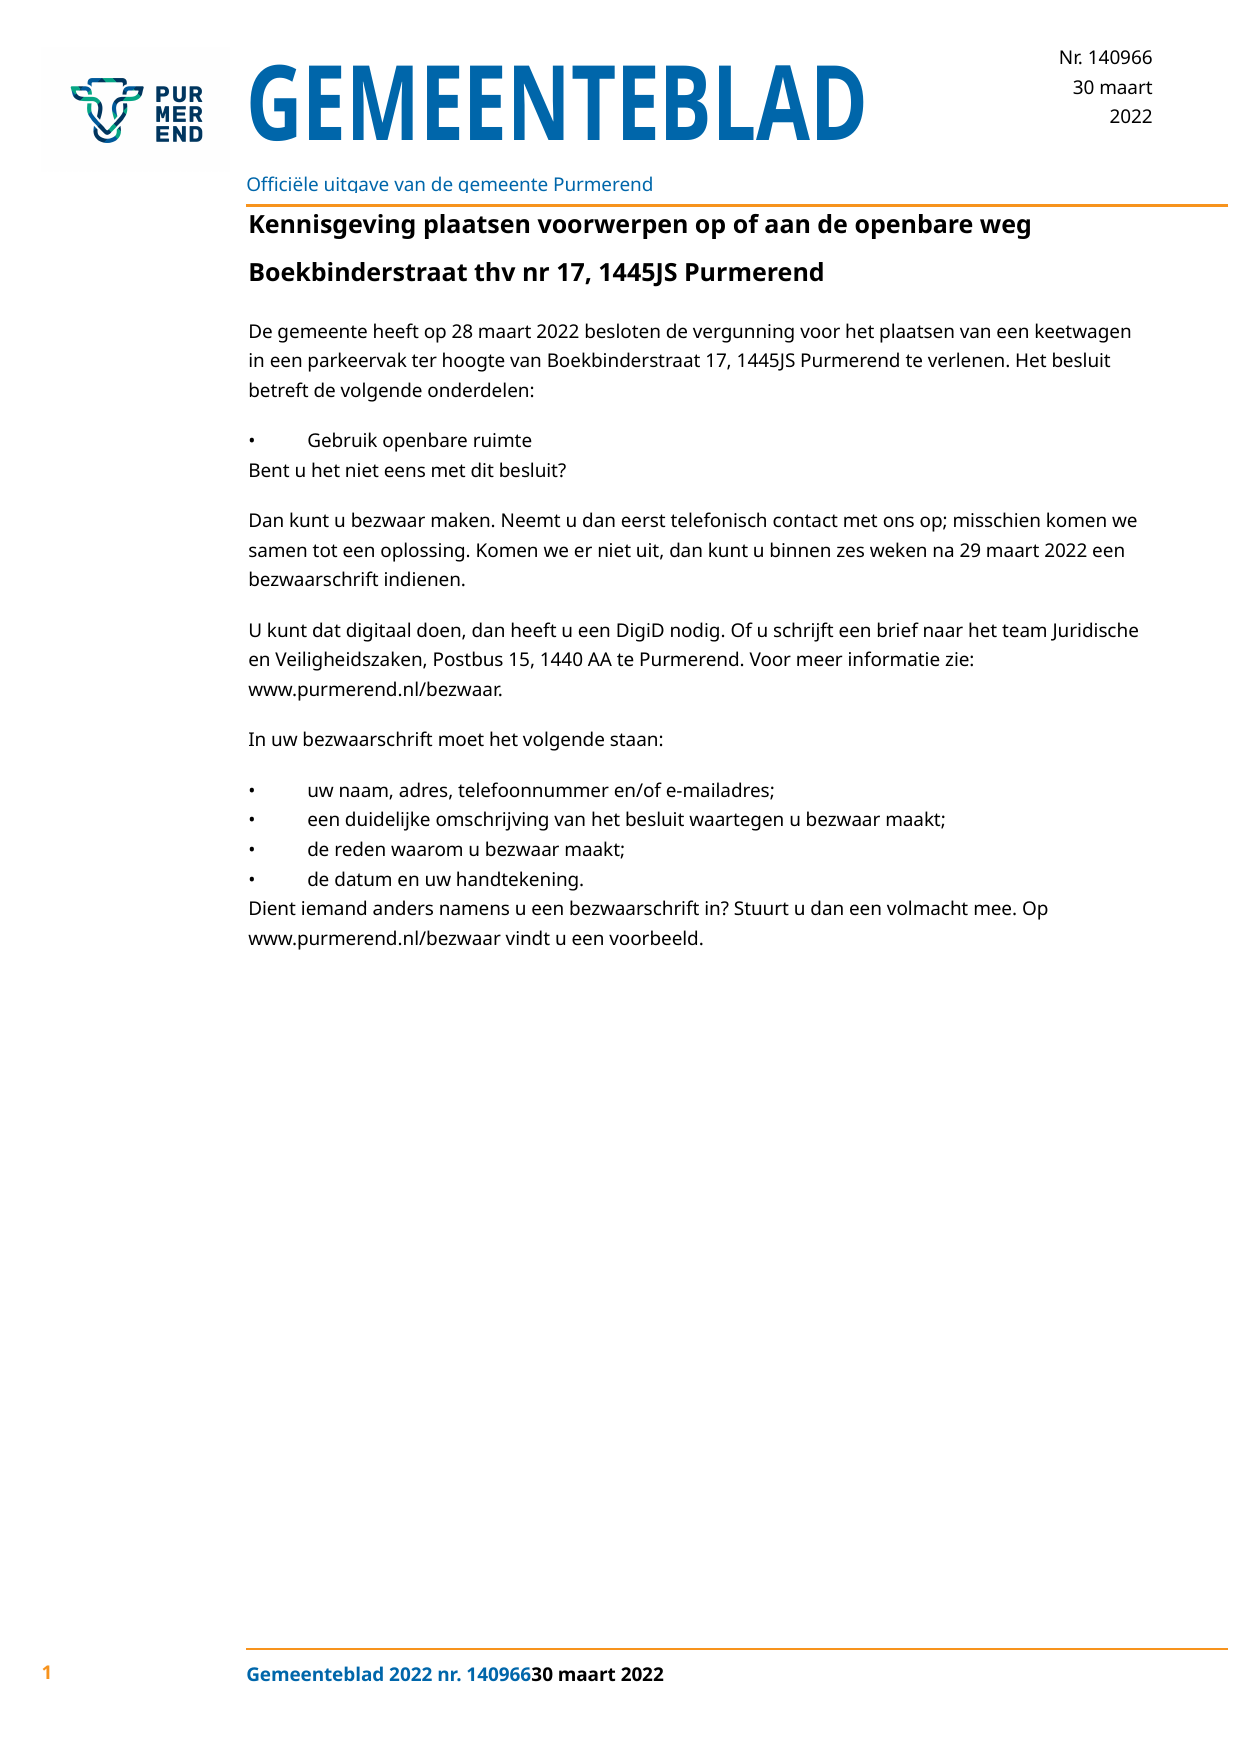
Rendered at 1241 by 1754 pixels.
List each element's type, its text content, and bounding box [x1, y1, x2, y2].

list de datum en uw handtekening. [248, 866, 1152, 892]
picture [41, 47, 231, 172]
text De gemeente heeft op 28 maart 2022 besloten de vergunning voor het plaatsen van een keetwagen in een parkeervak ter hoogte van Boekbinderstraat 17, 1445JS Purmerend te verlenen. Het besluit betreft de volgende onderdelen: [248, 318, 1152, 403]
list Gebruik openbare ruimte [248, 427, 1152, 453]
list uw naam, adres, telefoonnummer en/of e-mailadres; [248, 777, 1152, 803]
text Dient iemand anders namens u een bezwaarschrift in? Stuurt u dan een volmacht mee. Op www.purmerend.nl/bezwaar vindt u een voorbeeld. [248, 895, 1152, 951]
list een duidelijke omschrijving van het besluit waartegen u bezwaar maakt; [248, 807, 1152, 832]
text U kunt dat digitaal doen, dan heeft u een DigiD nodig. Of u schrijft een brief naar het team Juridische en Veiligheidszaken, Postbus 15, 1440 AA te Purmerend. Voor meer informatie zie: www.purmerend.nl/bezwaar. [248, 617, 1152, 702]
text Kennisgeving plaatsen voorwerpen op of aan de openbare weg Boekbinderstraat thv nr 17, 1445JS Purmerend [248, 207, 1152, 288]
text In uw bezwaarschrift moet het volgende staan: [248, 727, 1152, 752]
list de reden waarom u bezwaar maakt; [248, 836, 1152, 862]
text Bent u het niet eens met dit besluit? [248, 457, 1152, 483]
text Dan kunt u bezwaar maken. Neemt u dan eerst telefonisch contact met ons op; misschien komen we samen tot een oplossing. Komen we er niet uit, dan kunt u binnen zes weken na 29 maart 2022 een bezwaarschrift indienen. [248, 507, 1152, 592]
